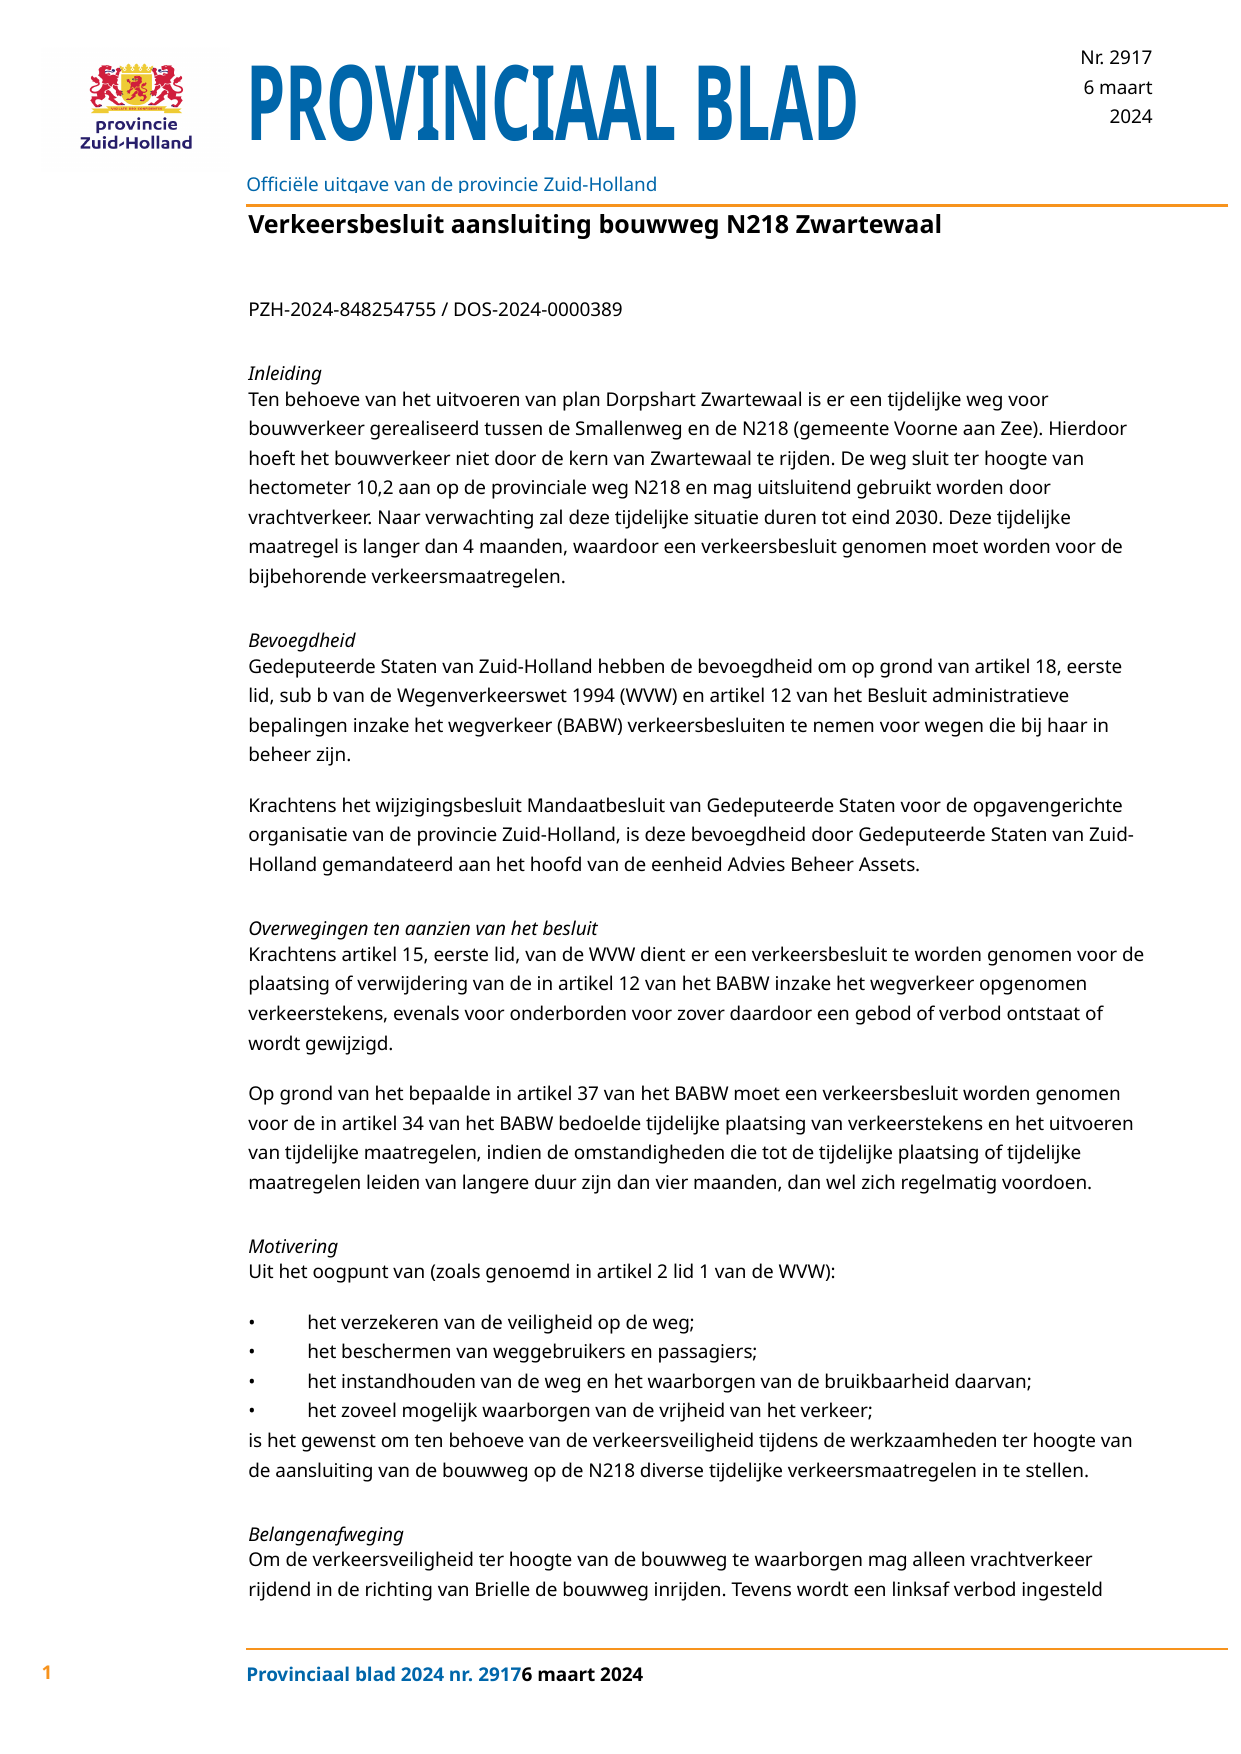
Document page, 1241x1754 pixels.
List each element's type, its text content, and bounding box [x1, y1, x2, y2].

text Krachtens artikel 15, eerste lid, van de WVW dient er een verkeersbesluit te worden genomen voor de plaatsing of verwijdering van de in artikel 12 van het BABW inzake het wegverkeer opgenomen verkeerstekens, evenals voor onderborden voor zover daardoor een gebod of verbod ontstaat of wordt gewijzigd. [248, 941, 1152, 1055]
list het beschermen van weggebruikers en passagiers; [248, 1338, 1152, 1364]
text Krachtens het wijzigingsbesluit Mandaatbesluit van Gedeputeerde Staten voor de opgavengerichte organisatie van de provincie Zuid-Holland, is deze bevoegdheid door Gedeputeerde Staten van Zuid-Holland gemandateerd aan het hoofd van de eenheid Advies Beheer Assets. [248, 792, 1152, 877]
text Inleiding [248, 360, 1152, 386]
text Uit het oogpunt van (zoals genoemd in artikel 2 lid 1 van de WVW): [248, 1258, 1152, 1284]
text Bevoegdheid [248, 627, 1152, 653]
text Belangenafweging [248, 1521, 1152, 1547]
text is het gewenst om ten behoeve van de verkeersveiligheid tijdens de werkzaamheden ter hoogte van de aansluiting van de bouwweg op de N218 diverse tijdelijke verkeersmaatregelen in te stellen. [248, 1427, 1152, 1483]
text Verkeersbesluit aansluiting bouwweg N218 Zwartewaal [248, 207, 1152, 241]
list het zoveel mogelijk waarborgen van de vrijheid van het verkeer; [248, 1398, 1152, 1423]
text Op grond van het bepaalde in artikel 37 van het BABW moet een verkeersbesluit worden genomen voor de in artikel 34 van het BABW bedoelde tijdelijke plaatsing van verkeerstekens en het uitvoeren van tijdelijke maatregelen, indien de omstandigheden die tot de tijdelijke plaatsing of tijdelijke maatregelen leiden van langere duur zijn dan vier maanden, dan wel zich regelmatig voordoen. [248, 1080, 1152, 1194]
text Ten behoeve van het uitvoeren van plan Dorpshart Zwartewaal is er een tijdelijke weg voor bouwverkeer gerealiseerd tussen de Smallenweg en de N218 (gemeente Voorne aan Zee). Hierdoor hoeft het bouwverkeer niet door de kern van Zwartewaal te rijden. De weg sluit ter hoogte van hectometer 10,2 aan op de provinciale weg N218 en mag uitsluitend gebruikt worden door vrachtverkeer. Naar verwachting zal deze tijdelijke situatie duren tot eind 2030. Deze tijdelijke maatregel is langer dan 4 maanden, waardoor een verkeersbesluit genomen moet worden voor de bijbehorende verkeersmaatregelen. [248, 386, 1152, 589]
list het instandhouden van de weg en het waarborgen van de bruikbaarheid daarvan; [248, 1368, 1152, 1394]
text Overwegingen ten aanzien van het besluit [248, 915, 1152, 941]
text Om de verkeersveiligheid ter hoogte van de bouwweg te waarborgen mag alleen vrachtverkeer rijdend in de richting van Brielle de bouwweg inrijden. Tevens wordt een linksaf verbod ingesteld [248, 1547, 1152, 1602]
text Motivering [248, 1233, 1152, 1258]
text Gedeputeerde Staten van Zuid-Holland hebben de bevoegdheid om op grond van artikel 18, eerste lid, sub b van de Wegenverkeerswet 1994 (WVW) en artikel 12 van het Besluit administratieve bepalingen inzake het wegverkeer (BABW) verkeersbesluiten te nemen voor wegen die bij haar in beheer zijn. [248, 653, 1152, 767]
list het verzekeren van de veiligheid op de weg; [248, 1309, 1152, 1335]
text PZH-2024-848254755 / DOS-2024-0000389 [248, 296, 1152, 322]
picture [41, 47, 231, 172]
